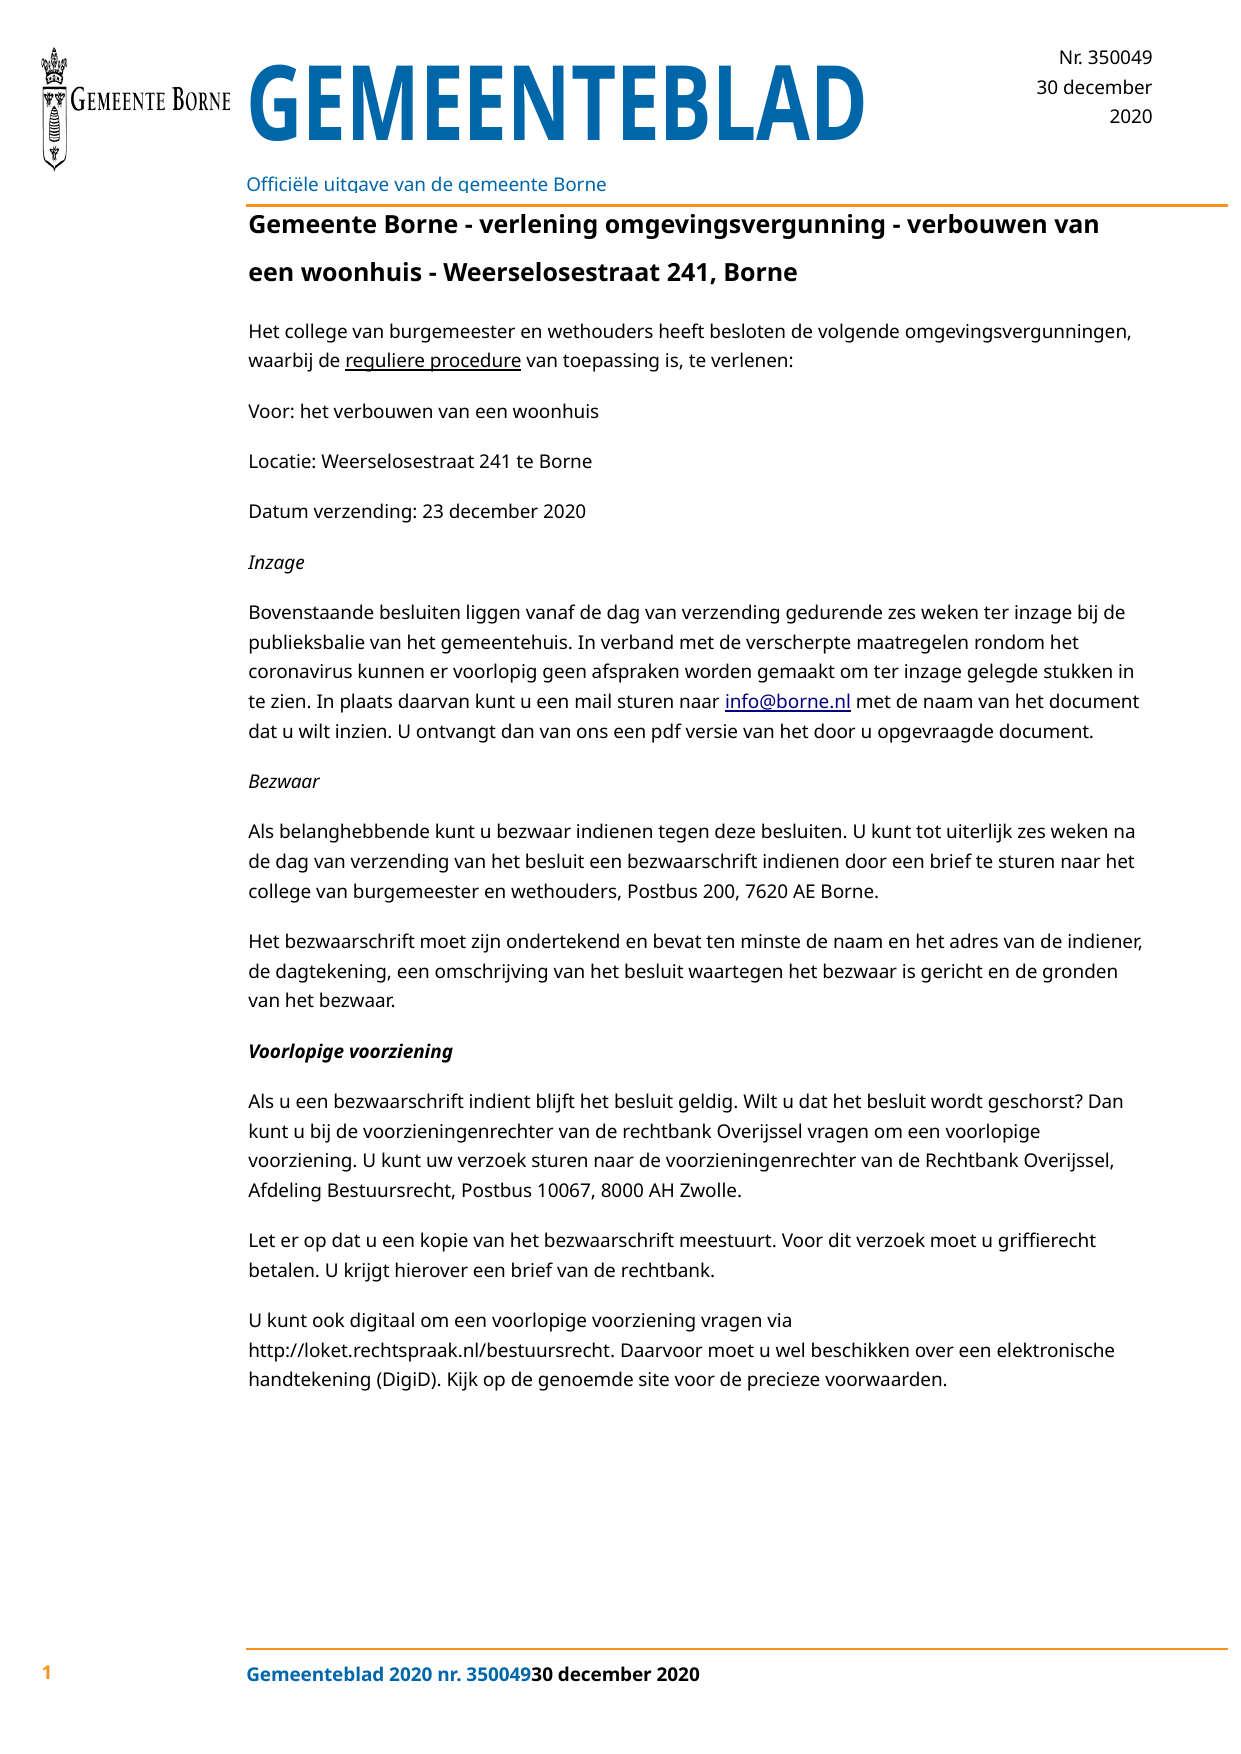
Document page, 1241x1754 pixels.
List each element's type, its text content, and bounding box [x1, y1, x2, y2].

text Voor: het verbouwen van een woonhuis [248, 398, 1152, 424]
text Bezwaar [248, 768, 1152, 794]
text Inzage [248, 549, 1152, 575]
text Als belanghebbende kunt u bezwaar indienen tegen deze besluiten. U kunt tot uiterlijk zes weken na de dag van verzending van het besluit een bezwaarschrift indienen door een brief te sturen naar het college van burgemeester en wethouders, Postbus 200, 7620 AE Borne. [248, 819, 1152, 904]
text Voorlopige voorziening [248, 1038, 1152, 1064]
text Het bezwaarschrift moet zijn ondertekend en bevat ten minste de naam en het adres van de indiener, de dagtekening, een omschrijving van het besluit waartegen het bezwaar is gericht en de gronden van het bezwaar. [248, 928, 1152, 1013]
picture [41, 47, 231, 172]
text U kunt ook digitaal om een voorlopige voorziening vragen via http://loket.rechtspraak.nl/bestuursrecht. Daarvoor moet u wel beschikken over een elektronische handtekening (DigiD). Kijk op de genoemde site voor de precieze voorwaarden. [248, 1307, 1152, 1392]
text Het college van burgemeester en wethouders heeft besloten de volgende omgevingsvergunningen, waarbij de reguliere procedure van toepassing is, te verlenen: [248, 318, 1152, 373]
text Gemeente Borne - verlening omgevingsvergunning - verbouwen van een woonhuis - Weerselosestraat 241, Borne [248, 207, 1152, 288]
text Let er op dat u een kopie van het bezwaarschrift meestuurt. Voor dit verzoek moet u griffierecht betalen. U krijgt hierover een brief van de rechtbank. [248, 1227, 1152, 1283]
text Als u een bezwaarschrift indient blijft het besluit geldig. Wilt u dat het besluit wordt geschorst? Dan kunt u bij de voorzieningenrechter van de rechtbank Overijssel vragen om een voorlopige voorziening. U kunt uw verzoek sturen naar de voorzieningenrechter van de Rechtbank Overijssel, Afdeling Bestuursrecht, Postbus 10067, 8000 AH Zwolle. [248, 1088, 1152, 1203]
text Bovenstaande besluiten liggen vanaf de dag van verzending gedurende zes weken ter inzage bij de publieksbalie van het gemeentehuis. In verband met de verscherpte maatregelen rondom het coronavirus kunnen er voorlopig geen afspraken worden gemaakt om ter inzage gelegde stukken in te zien. In plaats daarvan kunt u een mail sturen naar info@borne.nl met de naam van het document dat u wilt inzien. U ontvangt dan van ons een pdf versie van het door u opgevraagde document. [248, 599, 1152, 744]
text Datum verzending: 23 december 2020 [248, 499, 1152, 524]
text Locatie: Weerselosestraat 241 te Borne [248, 448, 1152, 474]
